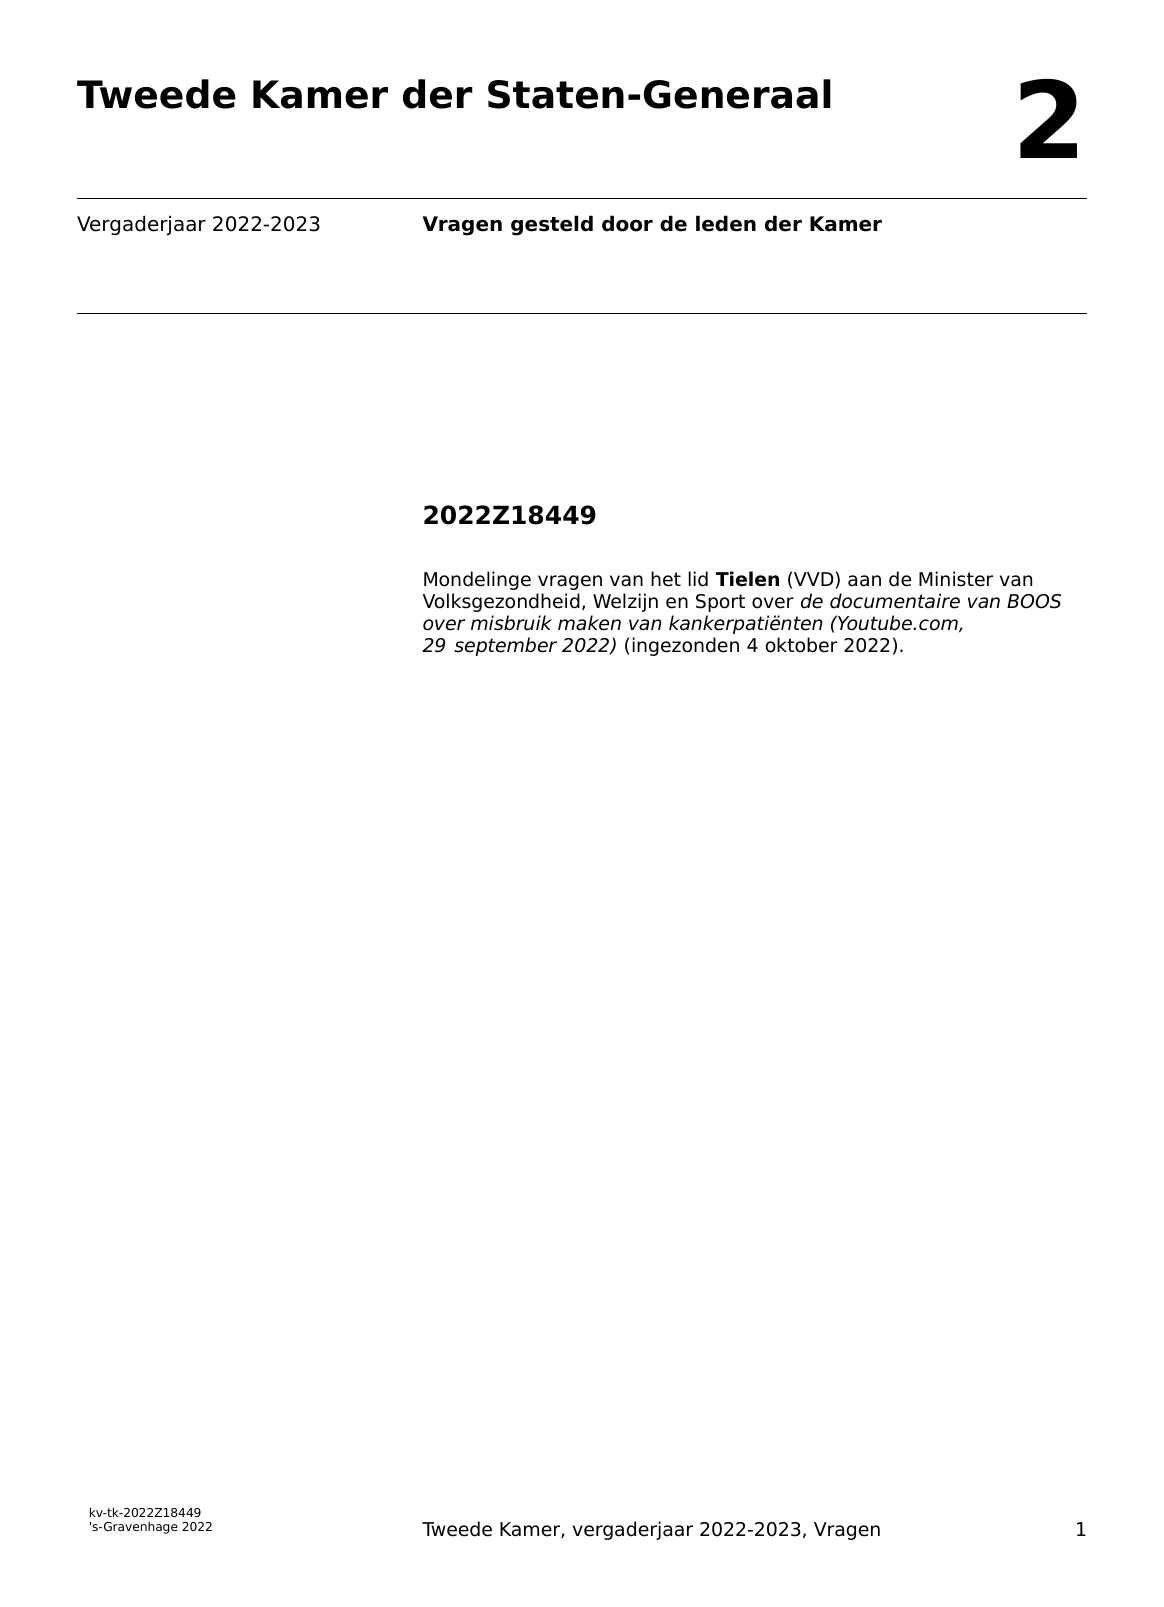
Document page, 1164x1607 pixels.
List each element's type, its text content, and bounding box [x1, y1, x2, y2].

text kv-tk-2022Z18449 [88, 1506, 323, 1520]
table_cell Vergaderjaar 2022-2023 [77, 199, 422, 313]
table_header 2 [886, 59, 1087, 198]
text 2022Z18449 [422, 501, 1087, 531]
text Mondelinge vragen van het lid Tielen (VVD) aan de Minister van Volksgezondheid, Welzijn en Sport over de documentaire van BOOS over misbruik maken van kankerpatiënten (Youtube.com, 29 september 2022) (ingezonden 4 oktober 2022). [422, 569, 1087, 657]
table_header Tweede Kamer der Staten-Generaal [77, 59, 886, 198]
table_cell Vragen gesteld door de leden der Kamer [422, 199, 1087, 313]
text 's-Gravenhage 2022 [88, 1520, 323, 1534]
